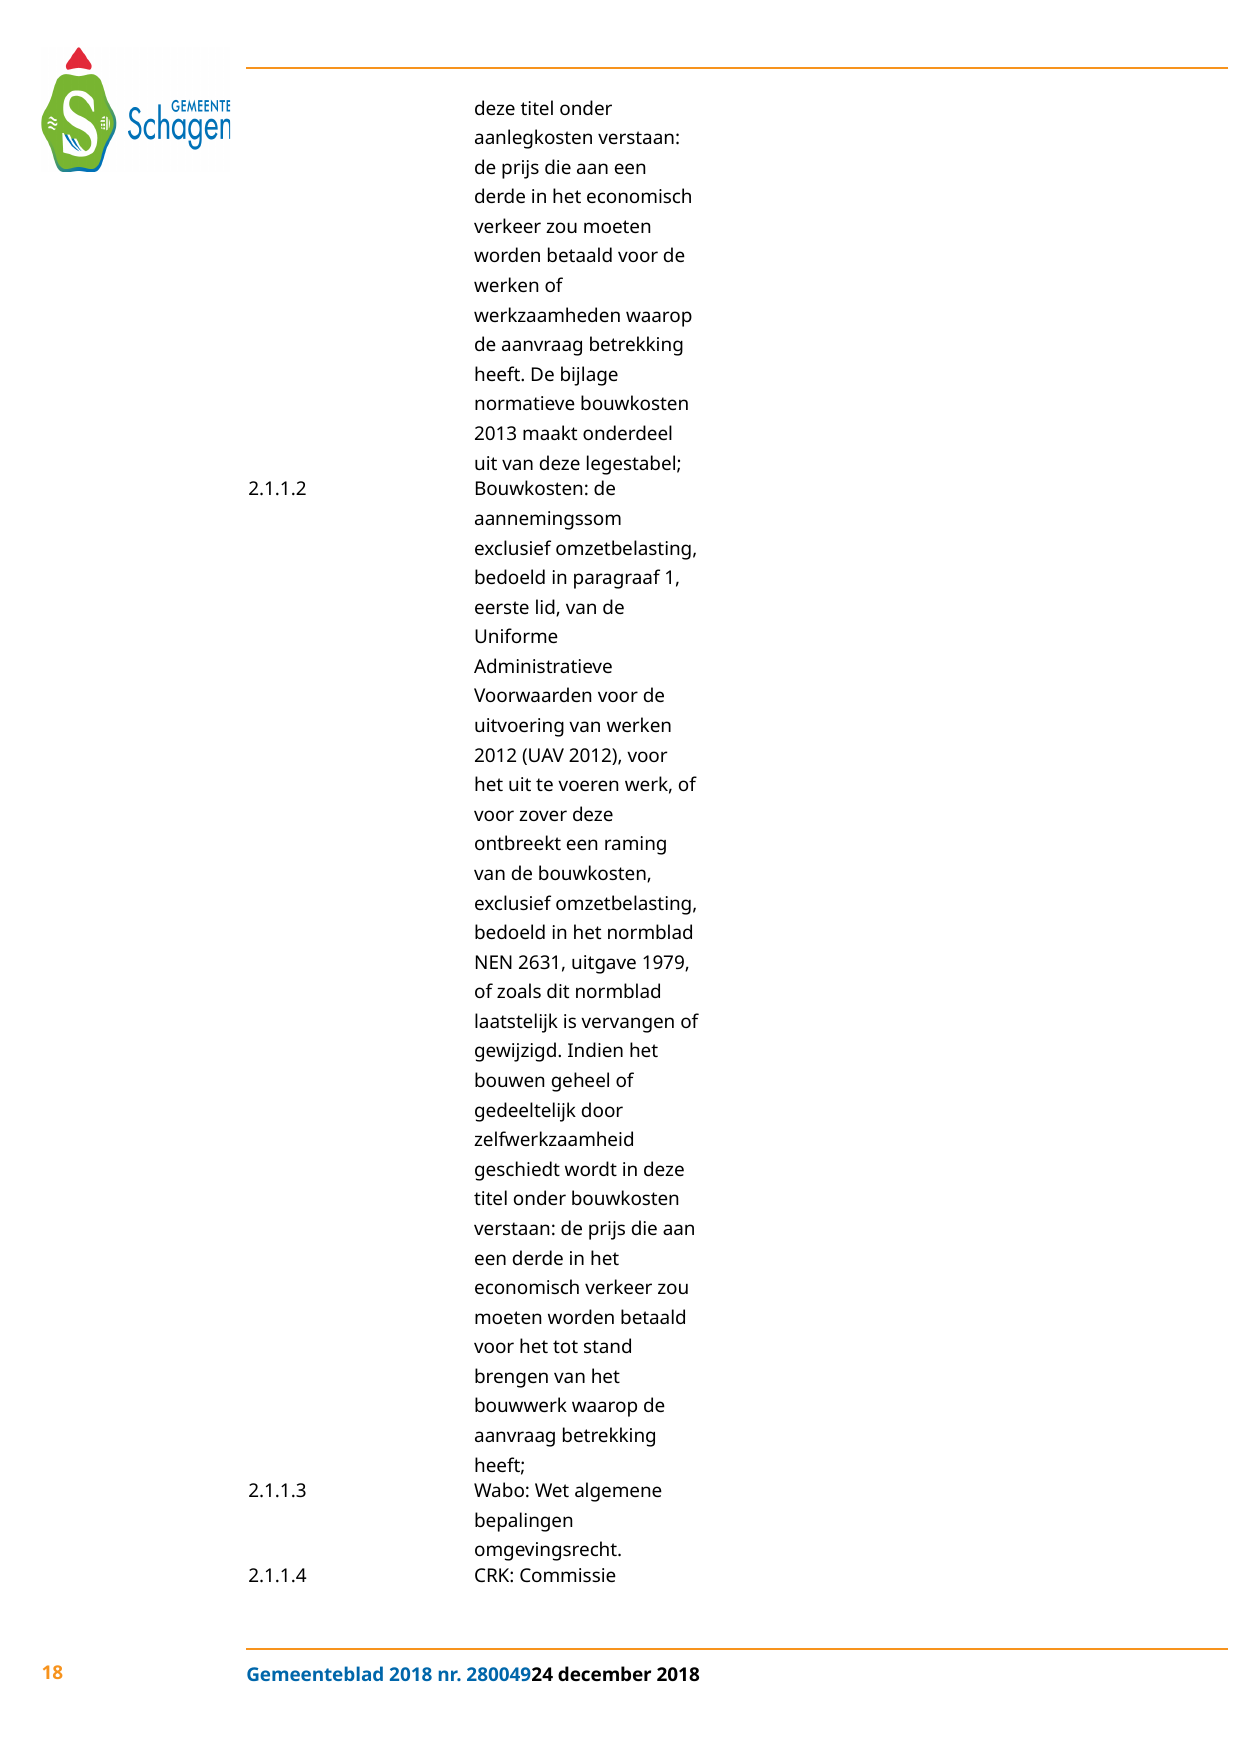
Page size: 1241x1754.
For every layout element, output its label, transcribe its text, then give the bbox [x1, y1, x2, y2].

table_cell [926, 1563, 1152, 1588]
table_cell 2.1.1.2 [248, 476, 474, 1477]
table_cell deze titel onder aanlegkosten verstaan: de prijs die aan een derde in het economisch verkeer zou moeten worden betaald voor de werken of werkzaamheden waarop de aanvraag betrekking heeft. De bijlage normatieve bouwkosten 2013 maakt onderdeel uit van deze legestabel; [474, 95, 700, 476]
table_cell [248, 95, 474, 476]
table_cell 2.1.1.3 [248, 1478, 474, 1562]
table_cell Bouwkosten: de aannemingssom exclusief omzetbelasting, bedoeld in paragraaf 1, eerste lid, van de Uniforme Administratieve Voorwaarden voor de uitvoering van werken 2012 (UAV 2012), voor het uit te voeren werk, of voor zover deze ontbreekt een raming van de bouwkosten, exclusief omzetbelasting, bedoeld in het normblad NEN 2631, uitgave 1979, of zoals dit normblad laatstelijk is vervangen of gewijzigd. Indien het bouwen geheel of gedeeltelijk door zelfwerkzaamheid geschiedt wordt in deze titel onder bouwkosten verstaan: de prijs die aan een derde in het economisch verkeer zou moeten worden betaald voor het tot stand brengen van het bouwwerk waarop de aanvraag betrekking heeft; [474, 476, 700, 1477]
picture [41, 47, 231, 172]
table_cell 2.1.1.4 [248, 1563, 474, 1588]
table_cell [700, 1478, 926, 1562]
table_cell Wabo: Wet algemene bepalingen omgevingsrecht. [474, 1478, 700, 1562]
table_cell CRK: Commissie [474, 1563, 700, 1588]
table_cell [926, 476, 1152, 1477]
table_cell [700, 95, 926, 476]
table_cell [700, 1563, 926, 1588]
table_cell [926, 95, 1152, 476]
table_cell [700, 476, 926, 1477]
table_cell [926, 1478, 1152, 1562]
